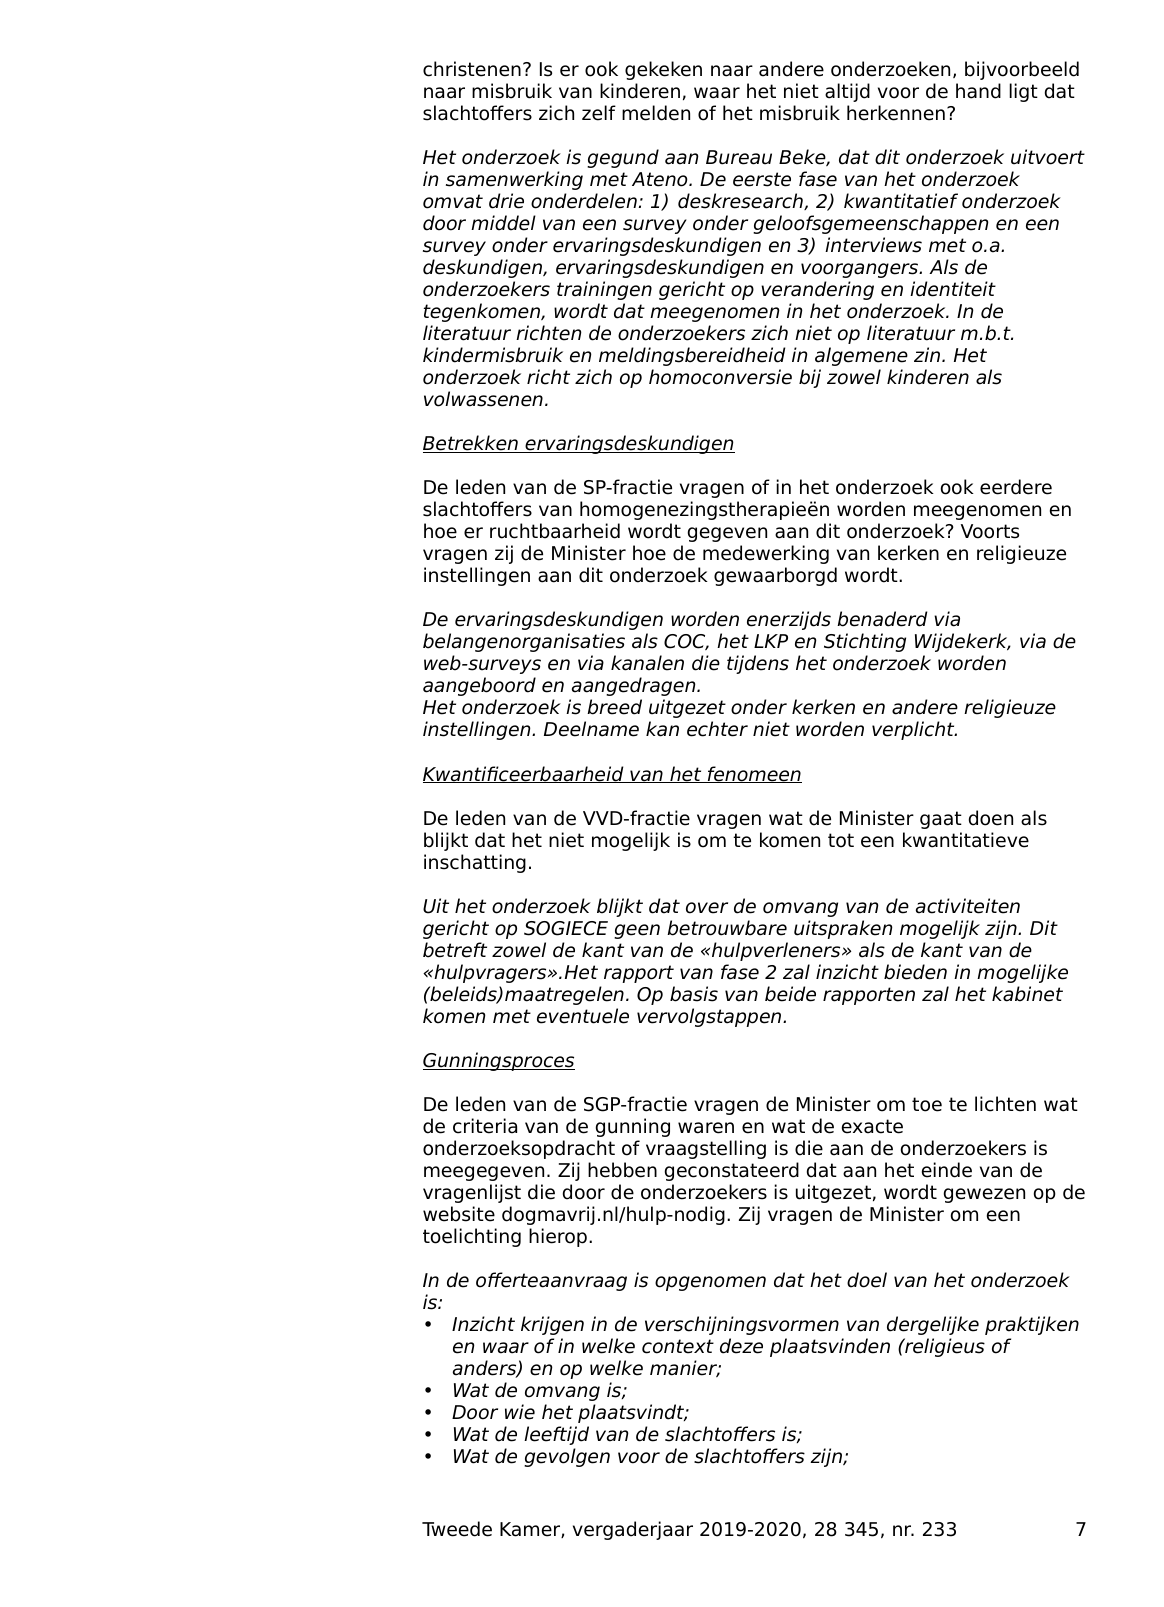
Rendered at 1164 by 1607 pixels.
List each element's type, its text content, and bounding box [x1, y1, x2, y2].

text • Wat de omvang is; [422, 1380, 1087, 1402]
text • Inzicht krijgen in de verschijningsvormen van dergelijke praktijken en waar of in welke context deze plaatsvinden (religieus of anders) en op welke manier; [422, 1314, 1087, 1380]
text De leden van de SP-fractie vragen of in het onderzoek ook eerdere slachtoffers van homogenezingstherapieën worden meegenomen en hoe er ruchtbaarheid wordt gegeven aan dit onderzoek? Voorts vragen zij de Minister hoe de medewerking van kerken en religieuze instellingen aan dit onderzoek gewaarborgd wordt. [422, 477, 1087, 587]
text De leden van de VVD-fractie vragen wat de Minister gaat doen als blijkt dat het niet mogelijk is om te komen tot een kwantitatieve inschatting. [422, 808, 1087, 873]
text Het onderzoek is breed uitgezet onder kerken en andere religieuze instellingen. Deelname kan echter niet worden verplicht. [422, 697, 1087, 741]
text • Door wie het plaatsvindt; [422, 1402, 1087, 1424]
text Het onderzoek is gegund aan Bureau Beke, dat dit onderzoek uitvoert in samenwerking met Ateno. De eerste fase van het onderzoek omvat drie onderdelen: 1) deskresearch, 2) kwantitatief onderzoek door middel van een survey onder geloofsgemeenschappen en een survey onder ervaringsdeskundigen en 3) interviews met o.a. deskundigen, ervaringsdeskundigen en voorgangers. Als de onderzoekers trainingen gericht op verandering en identiteit tegenkomen, wordt dat meegenomen in het onderzoek. In de literatuur richten de onderzoekers zich niet op literatuur m.b.t. kindermisbruik en meldingsbereidheid in algemene zin. Het onderzoek richt zich op homoconversie bij zowel kinderen als volwassenen. [422, 147, 1087, 411]
text • Wat de gevolgen voor de slachtoffers zijn; [422, 1446, 1087, 1468]
subtitle Kwantificeerbaarheid van het fenomeen [422, 763, 1087, 785]
subtitle Gunningsproces [422, 1050, 1087, 1072]
text De ervaringsdeskundigen worden enerzijds benaderd via belangenorganisaties als COC, het LKP en Stichting Wijdekerk, via de web-surveys en via kanalen die tijdens het onderzoek worden aangeboord en aangedragen. [422, 609, 1087, 697]
subtitle Betrekken ervaringsdeskundigen [422, 433, 1087, 455]
text In de offerteaanvraag is opgenomen dat het doel van het onderzoek is: [422, 1270, 1087, 1314]
text De leden van de SGP-fractie vragen de Minister om toe te lichten wat de criteria van de gunning waren en wat de exacte onderzoeksopdracht of vraagstelling is die aan de onderzoekers is meegegeven. Zij hebben geconstateerd dat aan het einde van de vragenlijst die door de onderzoekers is uitgezet, wordt gewezen op de website dogmavrij.nl/hulp-nodig. Zij vragen de Minister om een toelichting hierop. [422, 1094, 1087, 1248]
text christenen? Is er ook gekeken naar andere onderzoeken, bijvoorbeeld naar misbruik van kinderen, waar het niet altijd voor de hand ligt dat slachtoffers zich zelf melden of het misbruik herkennen? [422, 59, 1087, 125]
text Uit het onderzoek blijkt dat over de omvang van de activiteiten gericht op SOGIECE geen betrouwbare uitspraken mogelijk zijn. Dit betreft zowel de kant van de «hulpverleners» als de kant van de «hulpvragers».Het rapport van fase 2 zal inzicht bieden in mogelijke (beleids)maatregelen. Op basis van beide rapporten zal het kabinet komen met eventuele vervolgstappen. [422, 896, 1087, 1028]
text • Wat de leeftijd van de slachtoffers is; [422, 1424, 1087, 1446]
